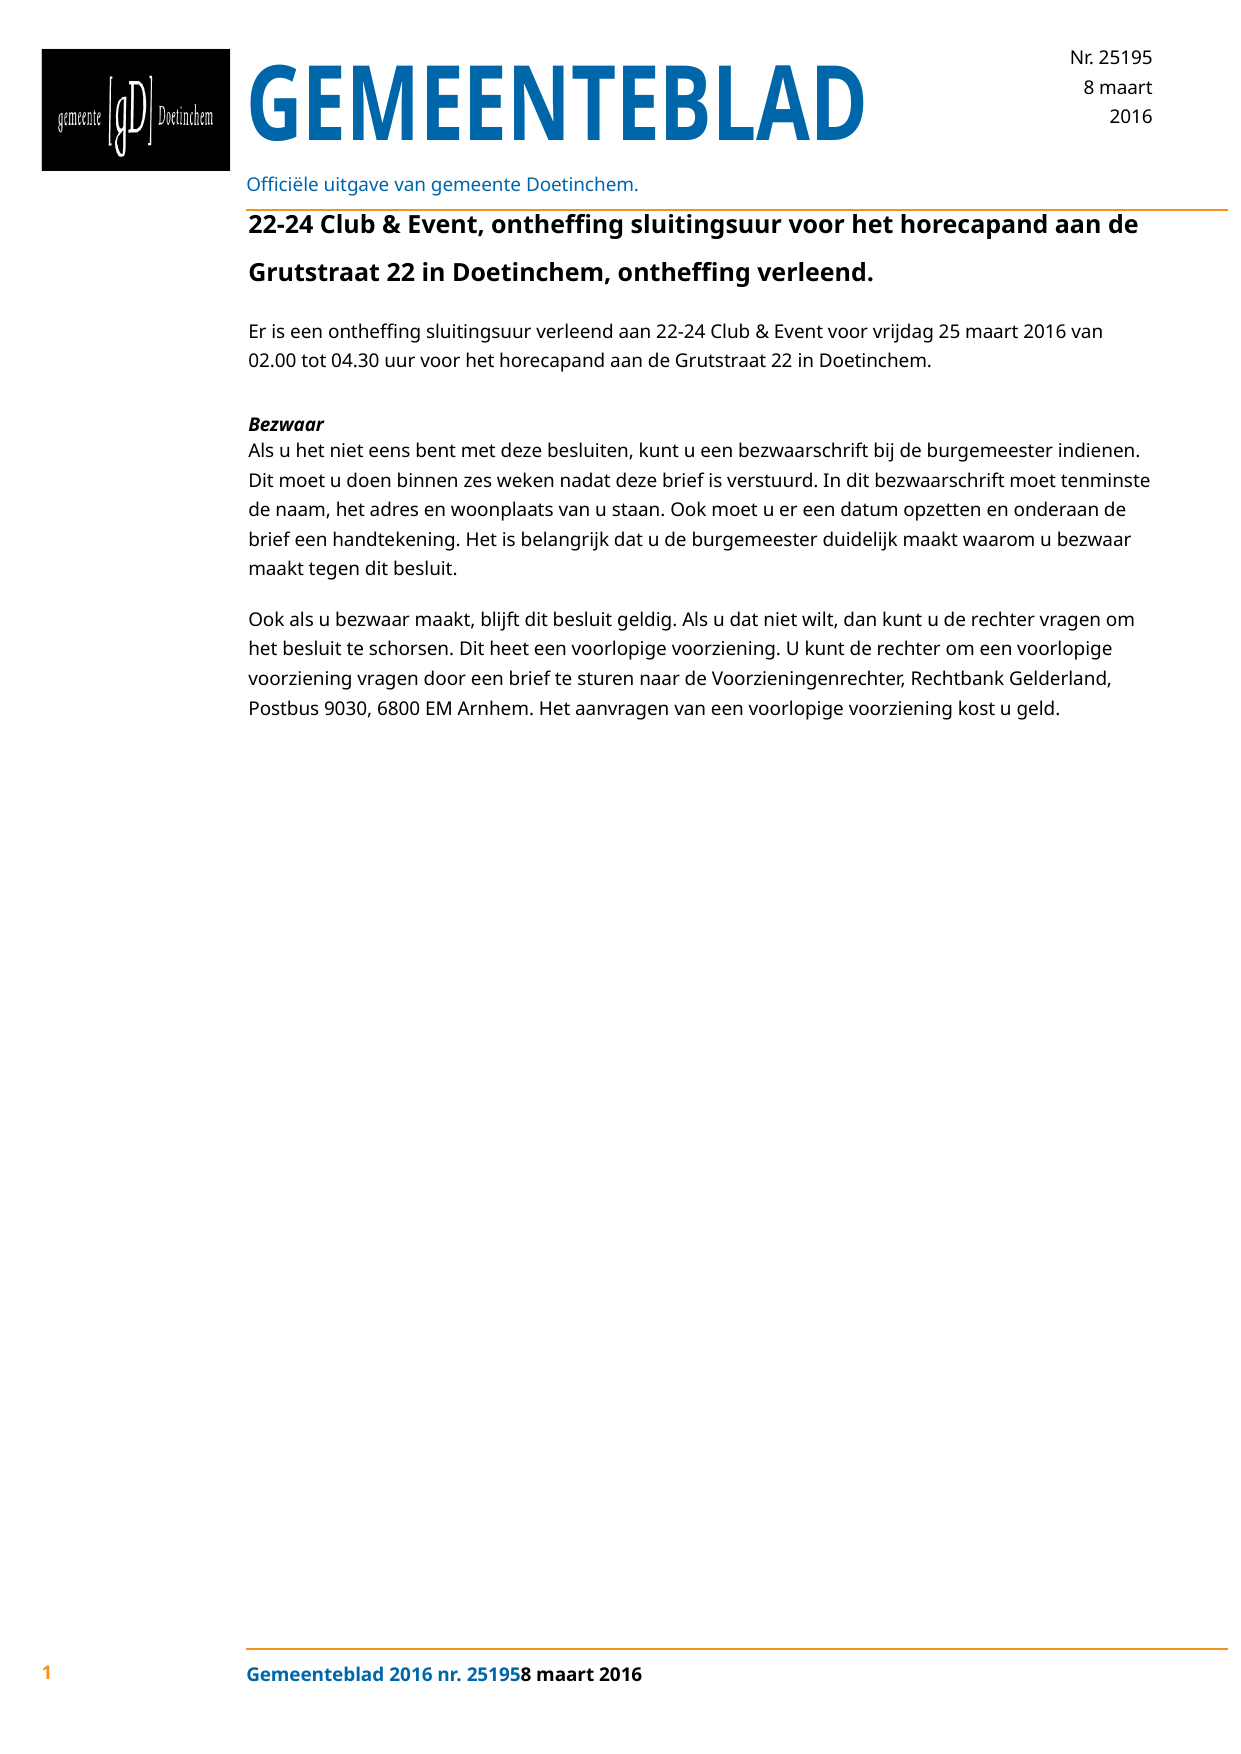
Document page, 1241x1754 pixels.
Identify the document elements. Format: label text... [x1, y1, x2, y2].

picture [41, 47, 231, 172]
text Als u het niet eens bent met deze besluiten, kunt u een bezwaarschrift bij de burgemeester indienen. Dit moet u doen binnen zes weken nadat deze brief is verstuurd. In dit bezwaarschrift moet tenminste de naam, het adres en woonplaats van u staan. Ook moet u er een datum opzetten en onderaan de brief een handtekening. Het is belangrijk dat u de burgemeester duidelijk maakt waarom u bezwaar maakt tegen dit besluit. [248, 437, 1152, 581]
text 22-24 Club & Event, ontheffing sluitingsuur voor het horecapand aan de Grutstraat 22 in Doetinchem, ontheffing verleend. [248, 211, 1152, 288]
text Er is een ontheffing sluitingsuur verleend aan 22-24 Club & Event voor vrijdag 25 maart 2016 van 02.00 tot 04.30 uur voor het horecapand aan de Grutstraat 22 in Doetinchem. [248, 318, 1152, 373]
text Bezwaar [248, 411, 1152, 437]
text Ook als u bezwaar maakt, blijft dit besluit geldig. Als u dat niet wilt, dan kunt u de rechter vragen om het besluit te schorsen. Dit heet een voorlopige voorziening. U kunt de rechter om een voorlopige voorziening vragen door een brief te sturen naar de Voorzieningenrechter, Rechtbank Gelderland, Postbus 9030, 6800 EM Arnhem. Het aanvragen van een voorlopige voorziening kost u geld. [248, 606, 1152, 720]
